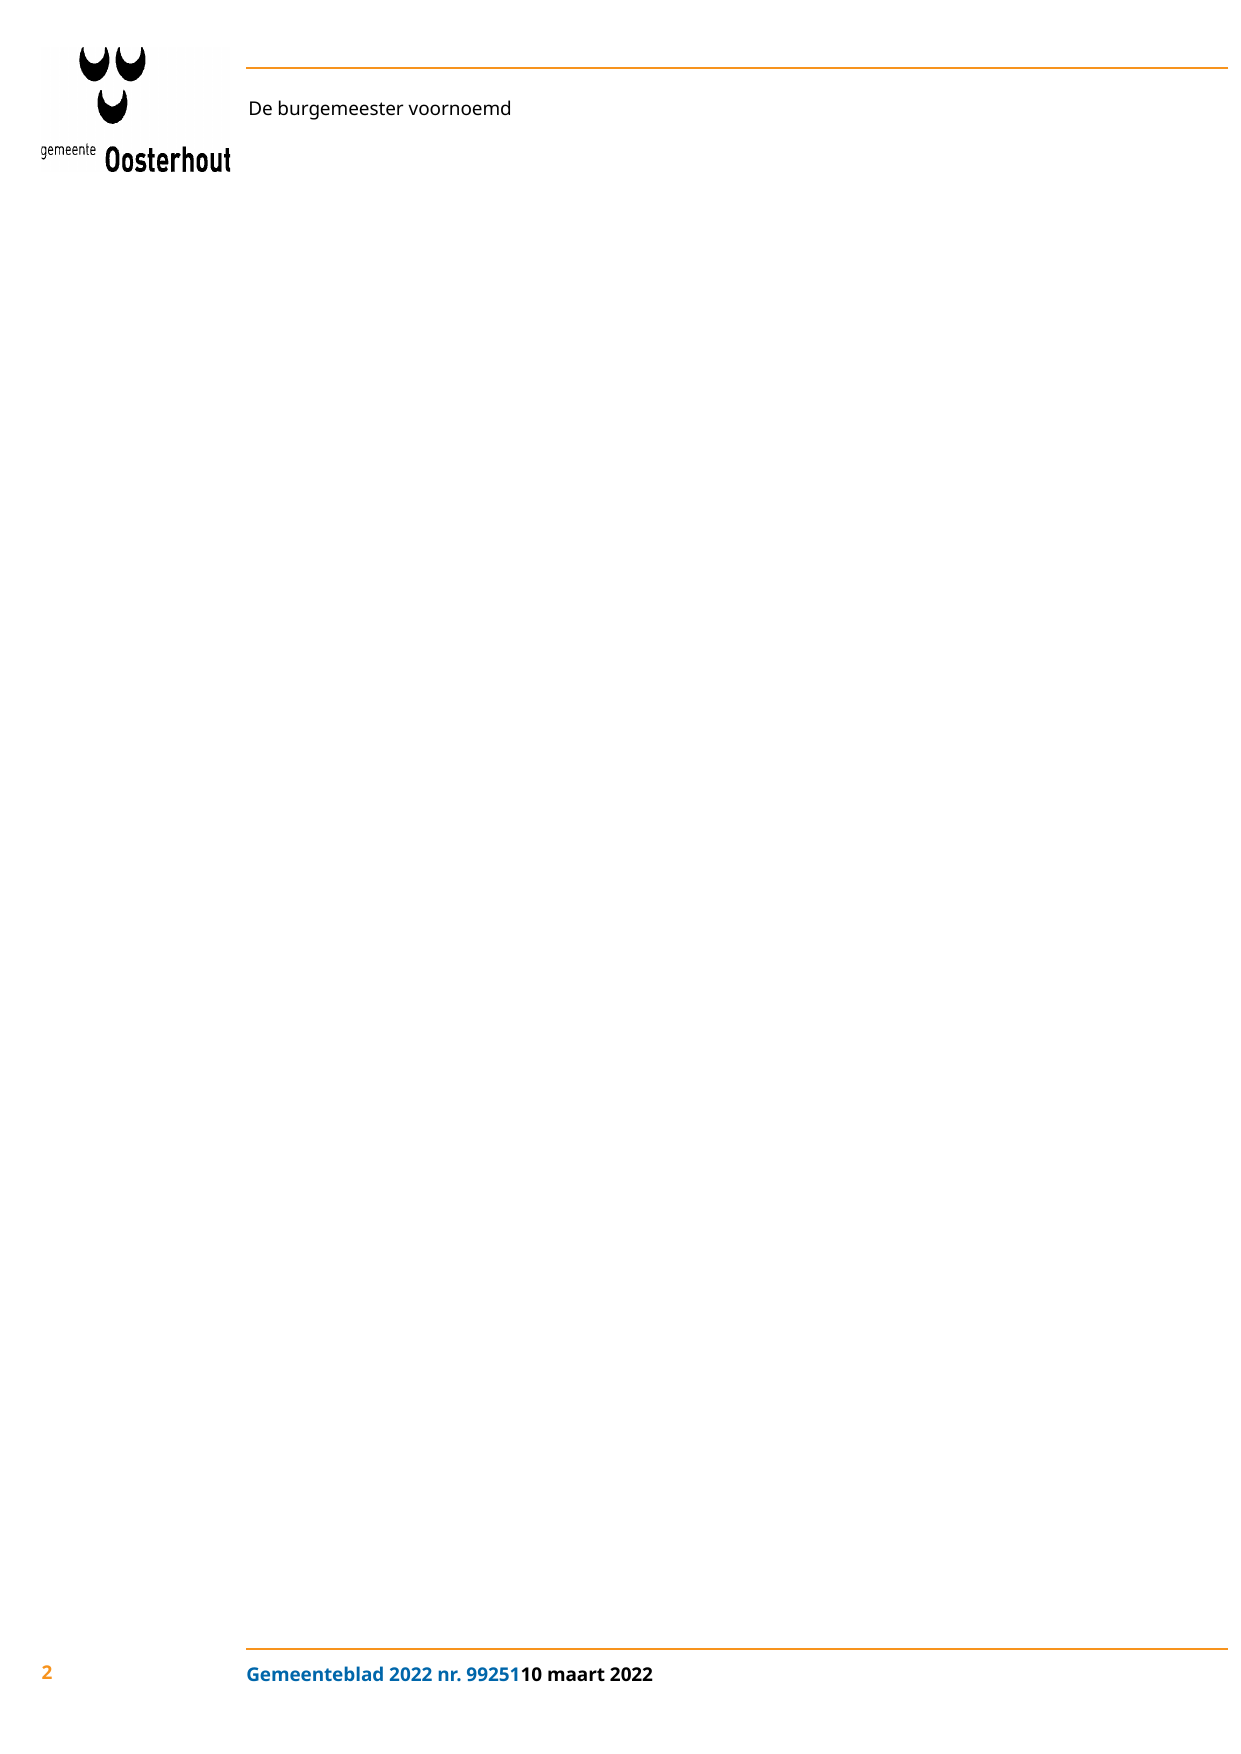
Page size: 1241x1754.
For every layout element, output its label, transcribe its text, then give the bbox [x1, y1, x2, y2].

picture [41, 47, 231, 172]
text De burgemeester voornoemd [248, 95, 1152, 121]
